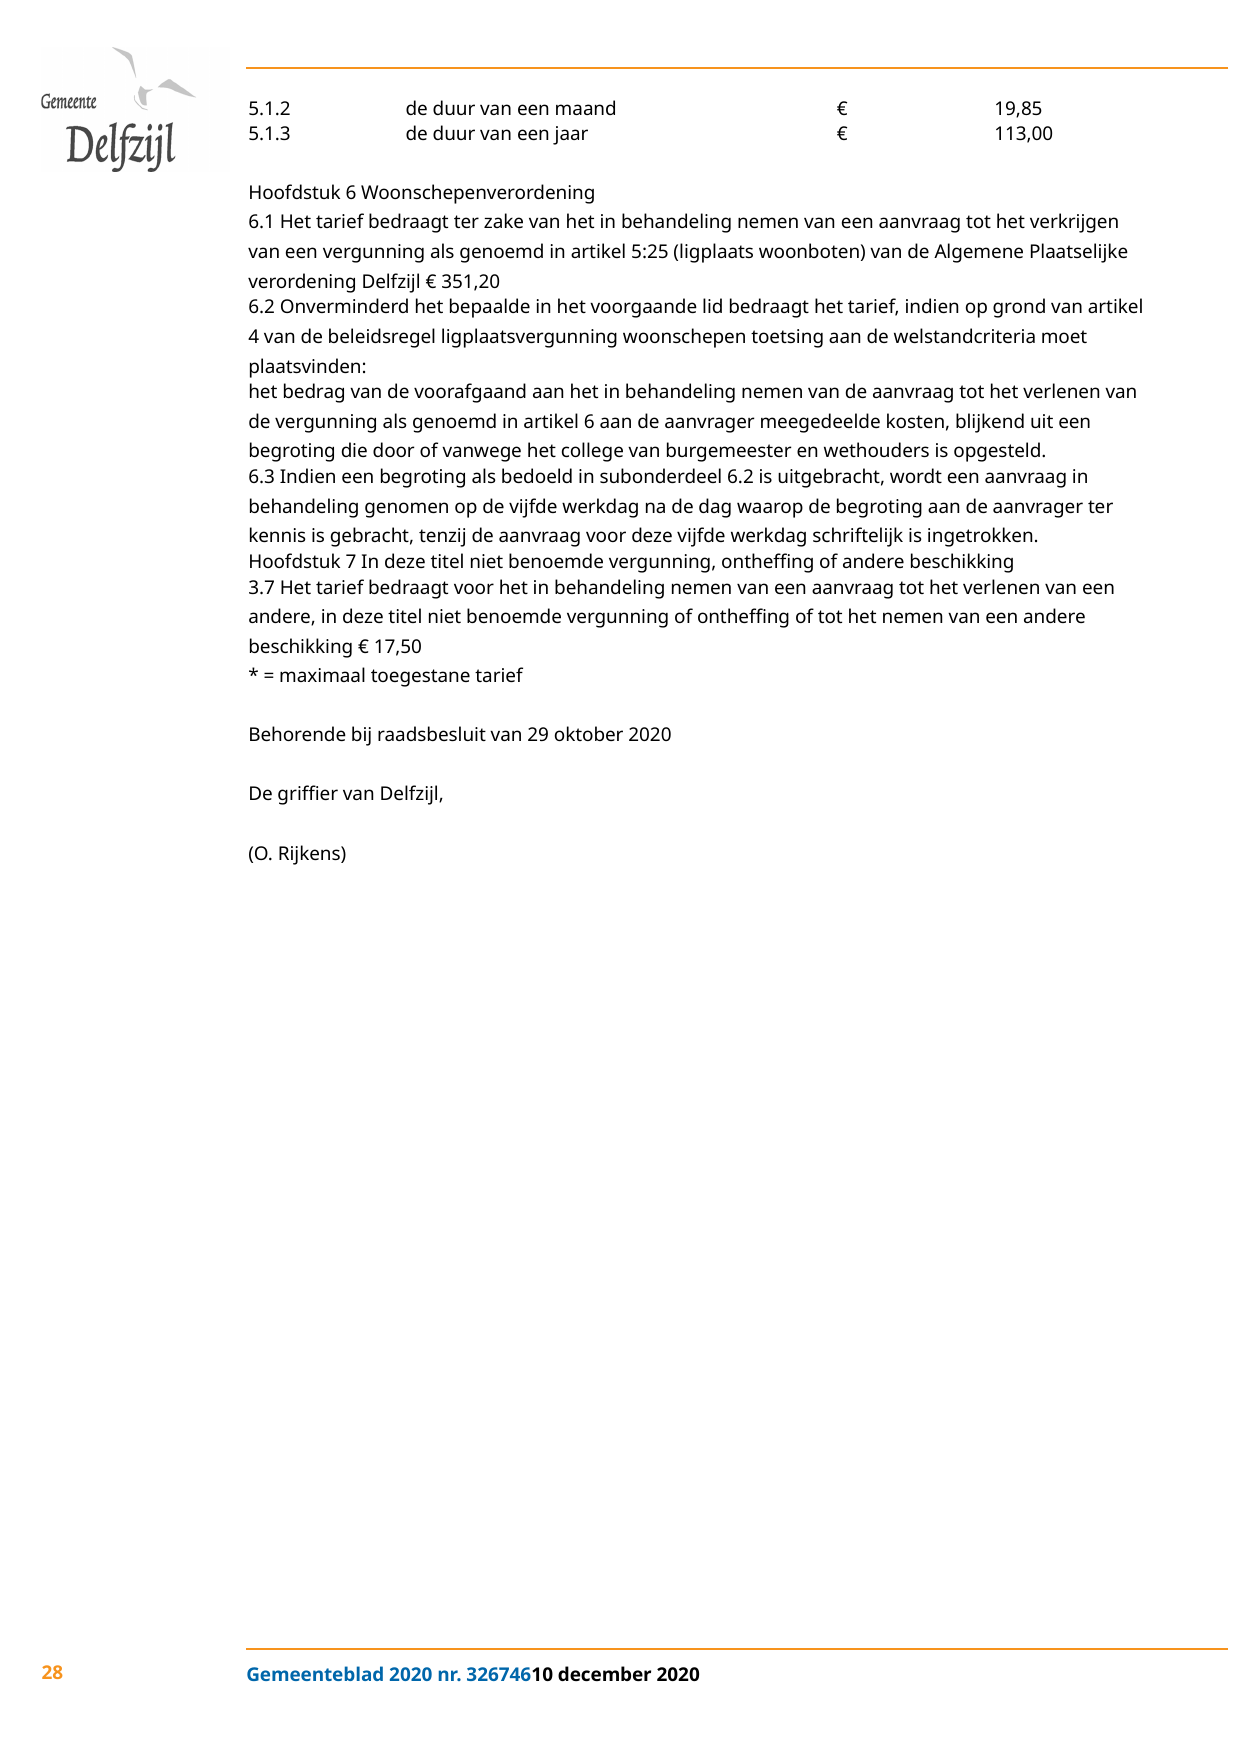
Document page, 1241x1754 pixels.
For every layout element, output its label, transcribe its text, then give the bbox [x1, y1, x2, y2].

table_cell de duur van een maand [405, 95, 837, 121]
table_cell het bedrag van de voorafgaand aan het in behandeling nemen van de aanvraag tot het verlenen van de vergunning als genoemd in artikel 6 aan de aanvrager meegedeelde kosten, blijkend uit een begroting die door of vanwege het college van burgemeester en wethouders is opgesteld. [248, 379, 1152, 463]
table_cell de duur van een jaar [405, 121, 837, 146]
table_cell 3.7 Het tarief bedraagt voor het in behandeling nemen van een aanvraag tot het verlenen van een andere, in deze titel niet benoemde vergunning of ontheffing of tot het nemen van een andere beschikking € 17,50 [248, 574, 1152, 659]
table_cell Hoofdstuk 7 In deze titel niet benoemde vergunning, ontheffing of andere beschikking [248, 548, 1152, 574]
text De griffier van Delfzijl, [248, 781, 1152, 806]
picture [41, 47, 231, 172]
table_cell 19,85 [994, 95, 1152, 121]
table_cell € [837, 95, 994, 121]
table_cell € [837, 121, 994, 146]
text Behorende bij raadsbesluit van 29 oktober 2020 [248, 721, 1152, 747]
text * = maximaal toegestane tarief [248, 662, 1152, 688]
table_cell 5.1.3 [248, 121, 405, 146]
table_header 6.1 Het tarief bedraagt ter zake van het in behandeling nemen van een aanvraag tot het verkrijgen van een vergunning als genoemd in artikel 5:25 (ligplaats woonboten) van de Algemene Plaatselijke verordening Delfzijl € 351,20 [248, 209, 1152, 294]
text Hoofdstuk 6 Woonschepenverordening [248, 179, 1152, 205]
table_cell 113,00 [994, 121, 1152, 146]
table_cell 5.1.2 [248, 95, 405, 121]
table_cell 6.3 Indien een begroting als bedoeld in subonderdeel 6.2 is uitgebracht, wordt een aanvraag in behandeling genomen op de vijfde werkdag na de dag waarop de begroting aan de aanvrager ter kennis is gebracht, tenzij de aanvraag voor deze vijfde werkdag schriftelijk is ingetrokken. [248, 464, 1152, 548]
text (O. Rijkens) [248, 840, 1152, 865]
table_cell 6.2 Onverminderd het bepaalde in het voorgaande lid bedraagt het tarief, indien op grond van artikel 4 van de beleidsregel ligplaatsvergunning woonschepen toetsing aan de welstandcriteria moet plaatsvinden: [248, 294, 1152, 378]
